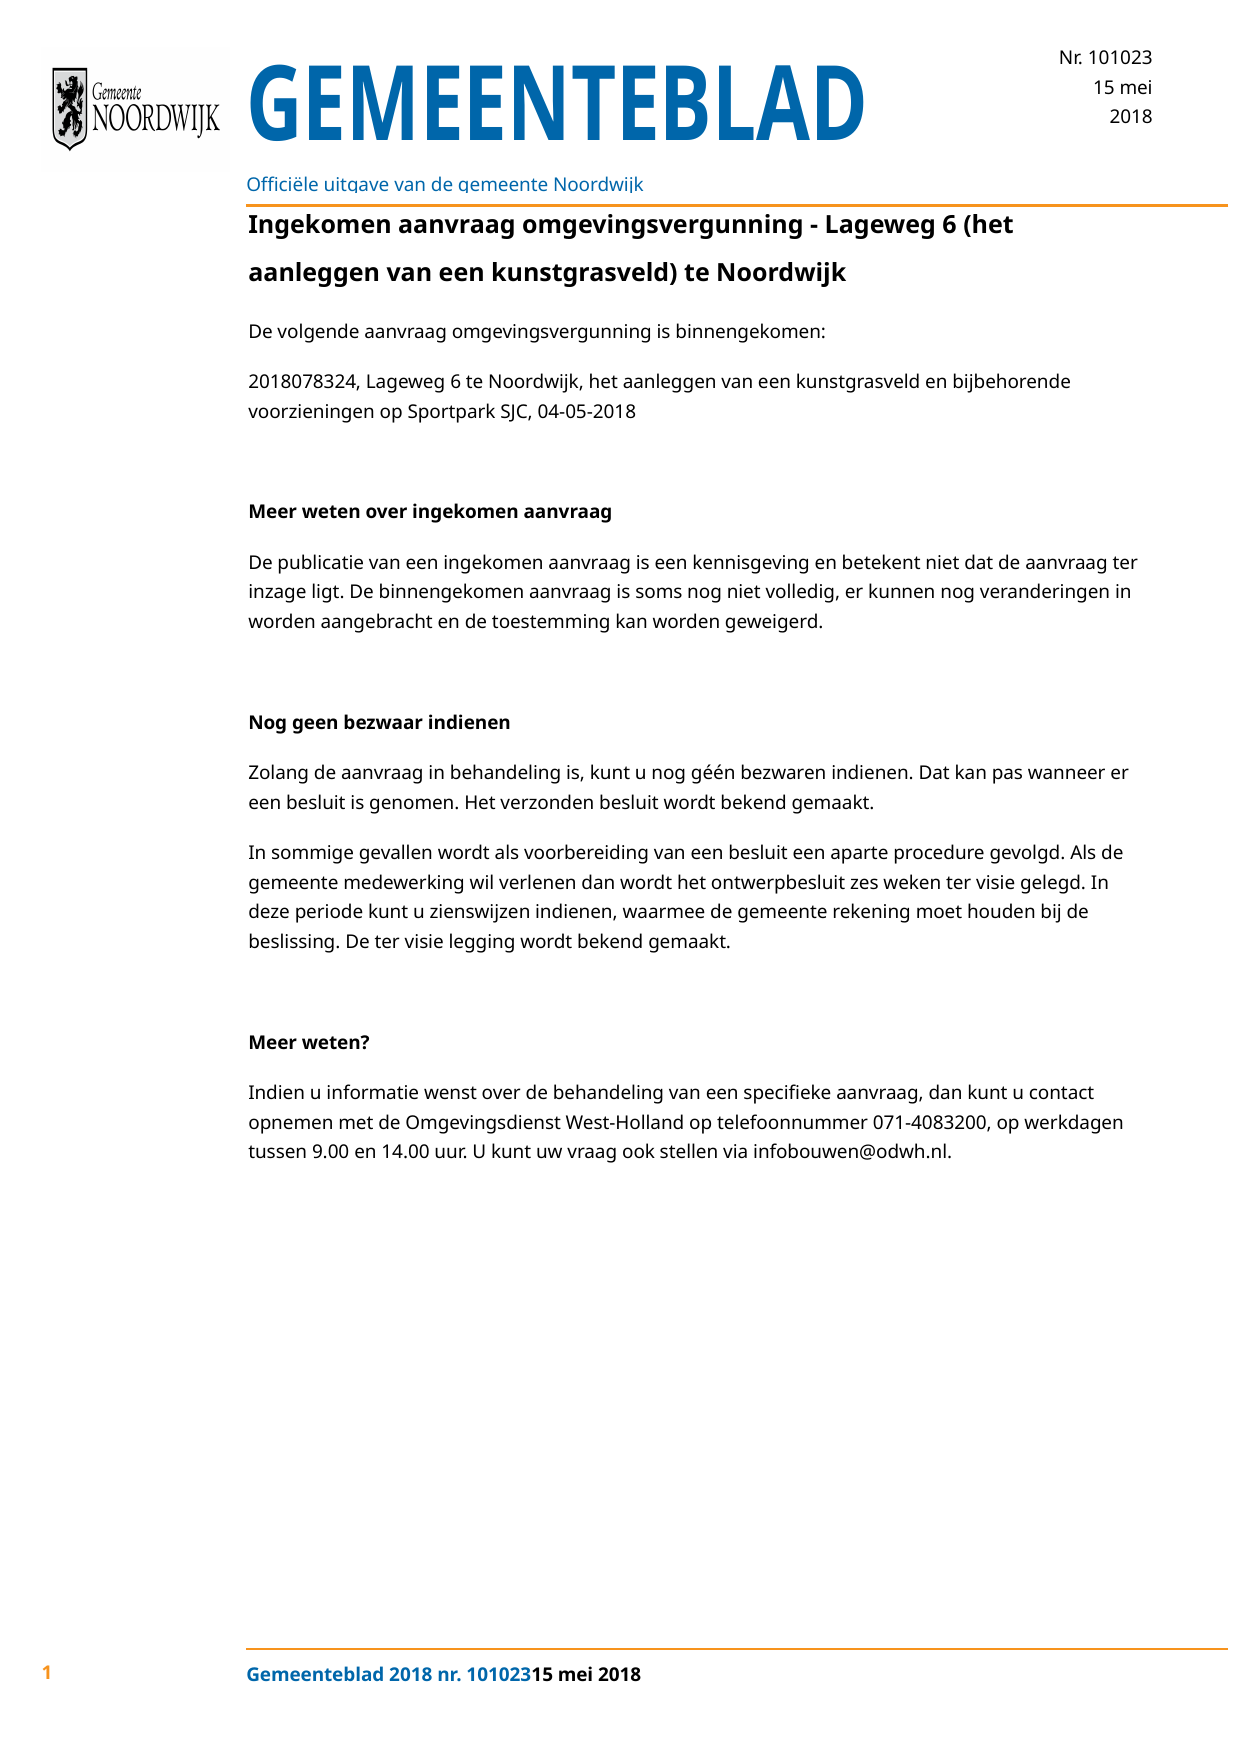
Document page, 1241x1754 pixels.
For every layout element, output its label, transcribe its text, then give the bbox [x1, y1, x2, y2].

text Meer weten over ingekomen aanvraag [248, 499, 1152, 524]
text De volgende aanvraag omgevingsvergunning is binnengekomen: [248, 318, 1152, 344]
text Nog geen bezwaar indienen [248, 709, 1152, 735]
text In sommige gevallen wordt als voorbereiding van een besluit een aparte procedure gevolgd. Als de gemeente medewerking wil verlenen dan wordt het ontwerpbesluit zes weken ter visie gelegd. In deze periode kunt u zienswijzen indienen, waarmee de gemeente rekening moet houden bij de beslissing. De ter visie legging wordt bekend gemaakt. [248, 839, 1152, 954]
text Indien u informatie wenst over de behandeling van een specifieke aanvraag, dan kunt u contact opnemen met de Omgevingsdienst West-Holland op telefoonnummer 071-4083200, op werkdagen tussen 9.00 en 14.00 uur. U kunt uw vraag ook stellen via infobouwen@odwh.nl. [248, 1079, 1152, 1164]
text Zolang de aanvraag in behandeling is, kunt u nog géén bezwaren indienen. Dat kan pas wanneer er een besluit is genomen. Het verzonden besluit wordt bekend gemaakt. [248, 759, 1152, 815]
text Meer weten? [248, 1029, 1152, 1055]
text De publicatie van een ingekomen aanvraag is een kennisgeving en betekent niet dat de aanvraag ter inzage ligt. De binnengekomen aanvraag is soms nog niet volledig, er kunnen nog veranderingen in worden aangebracht en de toestemming kan worden geweigerd. [248, 549, 1152, 634]
text 2018078324, Lageweg 6 te Noordwijk, het aanleggen van een kunstgrasveld en bijbehorende voorzieningen op Sportpark SJC, 04-05-2018 [248, 368, 1152, 424]
picture [41, 47, 231, 172]
text Ingekomen aanvraag omgevingsvergunning - Lageweg 6 (het aanleggen van een kunstgrasveld) te Noordwijk [248, 207, 1152, 288]
